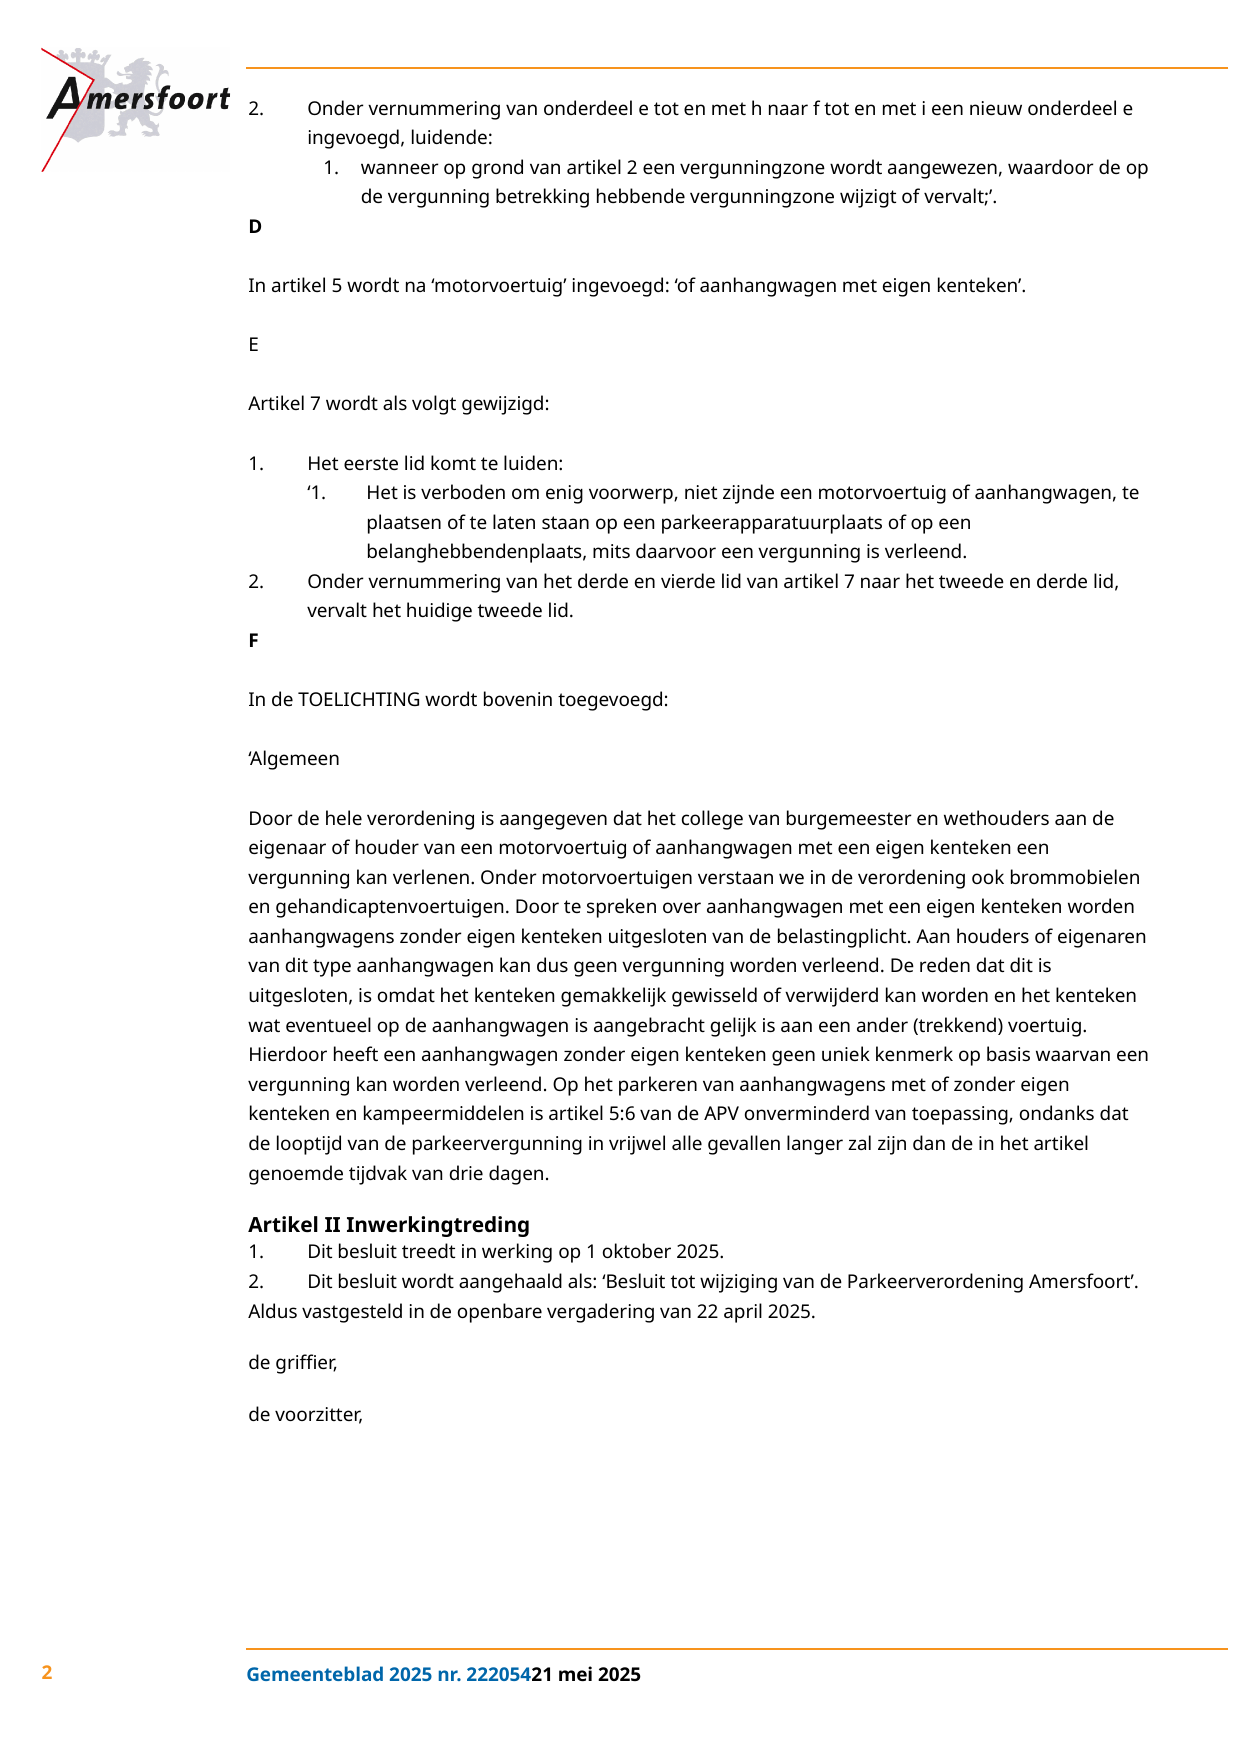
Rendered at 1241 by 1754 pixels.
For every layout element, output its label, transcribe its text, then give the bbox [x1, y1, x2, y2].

list Het is verboden om enig voorwerp, niet zijnde een motorvoertuig of aanhangwagen, te plaatsen of te laten staan op een parkeerapparatuurplaats of op een belanghebbendenplaats, mits daarvoor een vergunning is verleend. [307, 479, 1152, 564]
list Het eerste lid komt te luiden: [248, 450, 1152, 476]
text In artikel 5 wordt na ‘motorvoertuig’ ingevoegd: ‘of aanhangwagen met eigen kenteken’. [248, 272, 1152, 298]
list wanneer op grond van artikel 2 een vergunningzone wordt aangewezen, waardoor de op de vergunning betrekking hebbende vergunningzone wijzigt of vervalt;’. [323, 154, 1152, 209]
picture [41, 47, 231, 172]
text Artikel II Inwerkingtreding [248, 1210, 1152, 1239]
list Onder vernummering van het derde en vierde lid van artikel 7 naar het tweede en derde lid, vervalt het huidige tweede lid. [248, 568, 1152, 623]
text Door de hele verordening is aangegeven dat het college van burgemeester en wethouders aan de eigenaar of houder van een motorvoertuig of aanhangwagen met een eigen kenteken een vergunning kan verlenen. Onder motorvoertuigen verstaan we in de verordening ook brommobielen en gehandicaptenvoertuigen. Door te spreken over aanhangwagen met een eigen kenteken worden aanhangwagens zonder eigen kenteken uitgesloten van de belastingplicht. Aan houders of eigenaren van dit type aanhangwagen kan dus geen vergunning worden verleend. De reden dat dit is uitgesloten, is omdat het kenteken gemakkelijk gewisseld of verwijderd kan worden en het kenteken wat eventueel op de aanhangwagen is aangebracht gelijk is aan een ander (trekkend) voertuig. Hierdoor heeft een aanhangwagen zonder eigen kenteken geen uniek kenmerk op basis waarvan een vergunning kan worden verleend. Op het parkeren van aanhangwagens met of zonder eigen kenteken en kampeermiddelen is artikel 5:6 van de APV onverminderd van toepassing, ondanks dat de looptijd van de parkeervergunning in vrijwel alle gevallen langer zal zijn dan de in het artikel genoemde tijdvak van drie dagen. [248, 805, 1152, 1186]
list Onder vernummering van onderdeel e tot en met h naar f tot en met i een nieuw onderdeel e ingevoegd, luidende: [248, 95, 1152, 150]
text E [248, 331, 1152, 357]
text D [248, 213, 1152, 239]
text de voorzitter, [248, 1401, 1152, 1426]
text Artikel 7 wordt als volgt gewijzigd: [248, 391, 1152, 416]
text In de TOELICHTING wordt bovenin toegevoegd: [248, 686, 1152, 712]
text ‘Algemeen [248, 746, 1152, 771]
text Aldus vastgesteld in de openbare vergadering van 22 april 2025. [248, 1298, 1152, 1323]
text de griffier, [248, 1349, 1152, 1375]
list Dit besluit treedt in werking op 1 oktober 2025. [248, 1239, 1152, 1264]
list Dit besluit wordt aangehaald als: ‘Besluit tot wijziging van de Parkeerverordening Amersfoort’. [248, 1268, 1152, 1294]
text F [248, 627, 1152, 653]
